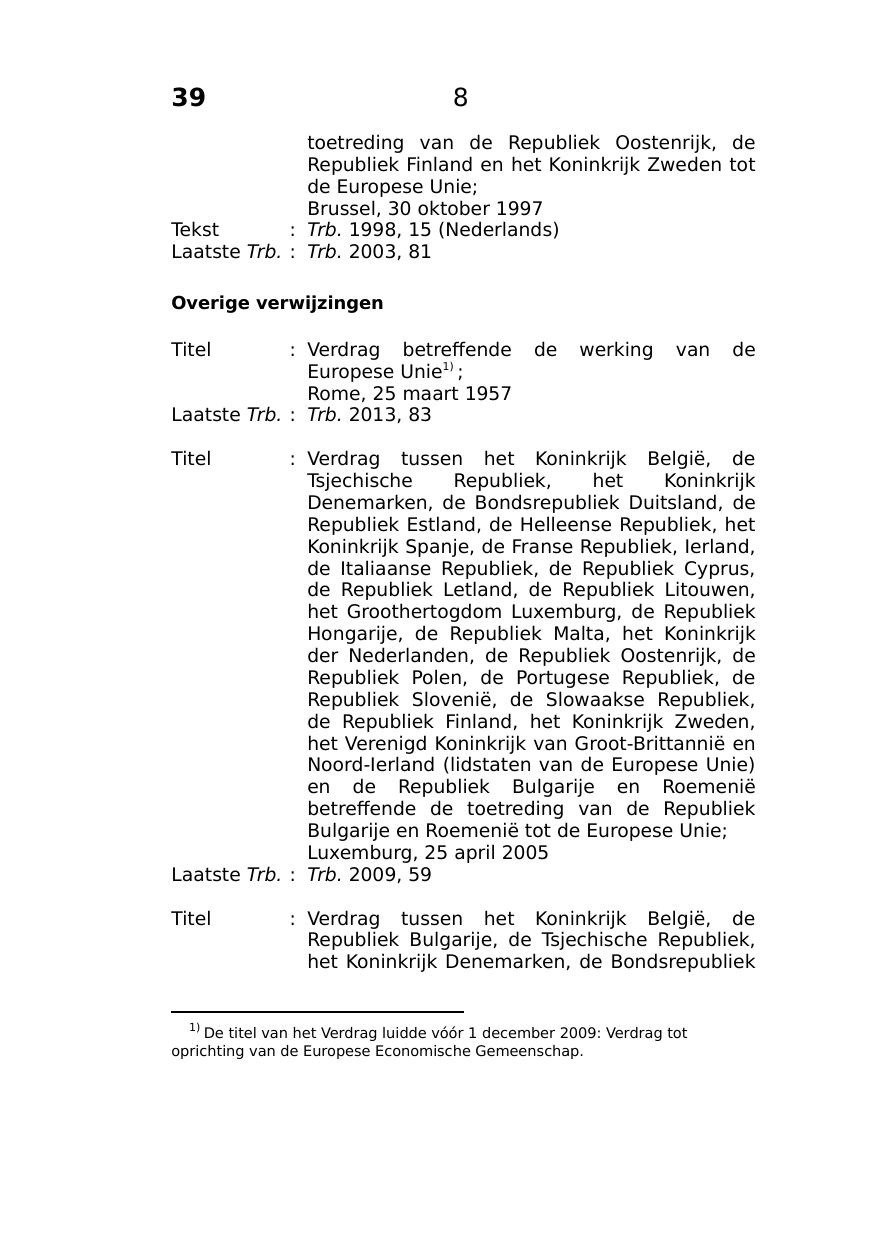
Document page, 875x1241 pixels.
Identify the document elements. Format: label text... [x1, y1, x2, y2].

table_cell Laatste Trb. [171, 405, 289, 426]
table_cell Trb. 2013, 83 [307, 405, 756, 426]
table_cell Verdrag tussen het Koninkrijk België, de Tsjechische Republiek, het Koninkrijk Denemarken, de Bondsrepubliek Duitsland, de Republiek Estland, de Helleense Republiek, het Koninkrijk Spanje, de Franse Republiek, Ierland, de Italiaanse Republiek, de Republiek Cyprus, de Republiek Letland, de Republiek Litouwen, het Groothertogdom Luxemburg, de Republiek Hongarije, de Republiek Malta, het Koninkrijk der Nederlanden, de Republiek Oostenrijk, de Republiek Polen, de Portugese Republiek, de Republiek Slovenië, de Slowaakse Republiek, de Republiek Finland, het Koninkrijk Zweden, het Verenigd Koninkrijk van Groot-Brittannië en Noord-Ierland (lidstaten van de Europese Unie) en de Republiek Bulgarije en Roemenië betreffende de toetreding van de Republiek Bulgarije en Roemenië tot de Europese Unie; Luxemburg, 25 april 2005 [307, 448, 756, 864]
table_cell Trb. 2003, 81 [307, 241, 756, 263]
table_cell : [289, 241, 307, 263]
table_cell Laatste Trb. [171, 241, 289, 263]
table_header Verdrag betreffende de werking van de Europese Unie; Rome, 25 maart 1957 [307, 339, 756, 404]
table_header [289, 132, 307, 219]
table_cell : [289, 864, 307, 886]
table_cell Trb. 1998, 15 (Nederlands) [307, 219, 756, 241]
table_cell Titel [171, 908, 289, 973]
table_header [171, 132, 289, 219]
subtitle Overige verwijzingen [171, 293, 756, 314]
table_cell [307, 886, 756, 908]
table_cell [171, 426, 289, 448]
table_cell Laatste Trb. [171, 864, 289, 886]
table_header : [289, 339, 307, 404]
table_cell : [289, 448, 307, 864]
table_header toetreding van de Republiek Oostenrijk, de Republiek Finland en het Koninkrijk Zweden tot de Europese Unie; Brussel, 30 oktober 1997 [307, 132, 756, 219]
table_cell : [289, 219, 307, 241]
table_cell Titel [171, 448, 289, 864]
table_cell Trb. 2009, 59 [307, 864, 756, 886]
table_cell : [289, 405, 307, 426]
table_cell [289, 426, 307, 448]
table_cell Verdrag tussen het Koninkrijk België, de Republiek Bulgarije, de Tsjechische Republiek, het Koninkrijk Denemarken, de Bondsrepubliek [307, 908, 756, 973]
table_cell Tekst [171, 219, 289, 241]
table_header Titel [171, 339, 289, 404]
table_cell [171, 886, 289, 908]
table_cell [289, 886, 307, 908]
table_cell : [289, 908, 307, 973]
table_cell [307, 426, 756, 448]
